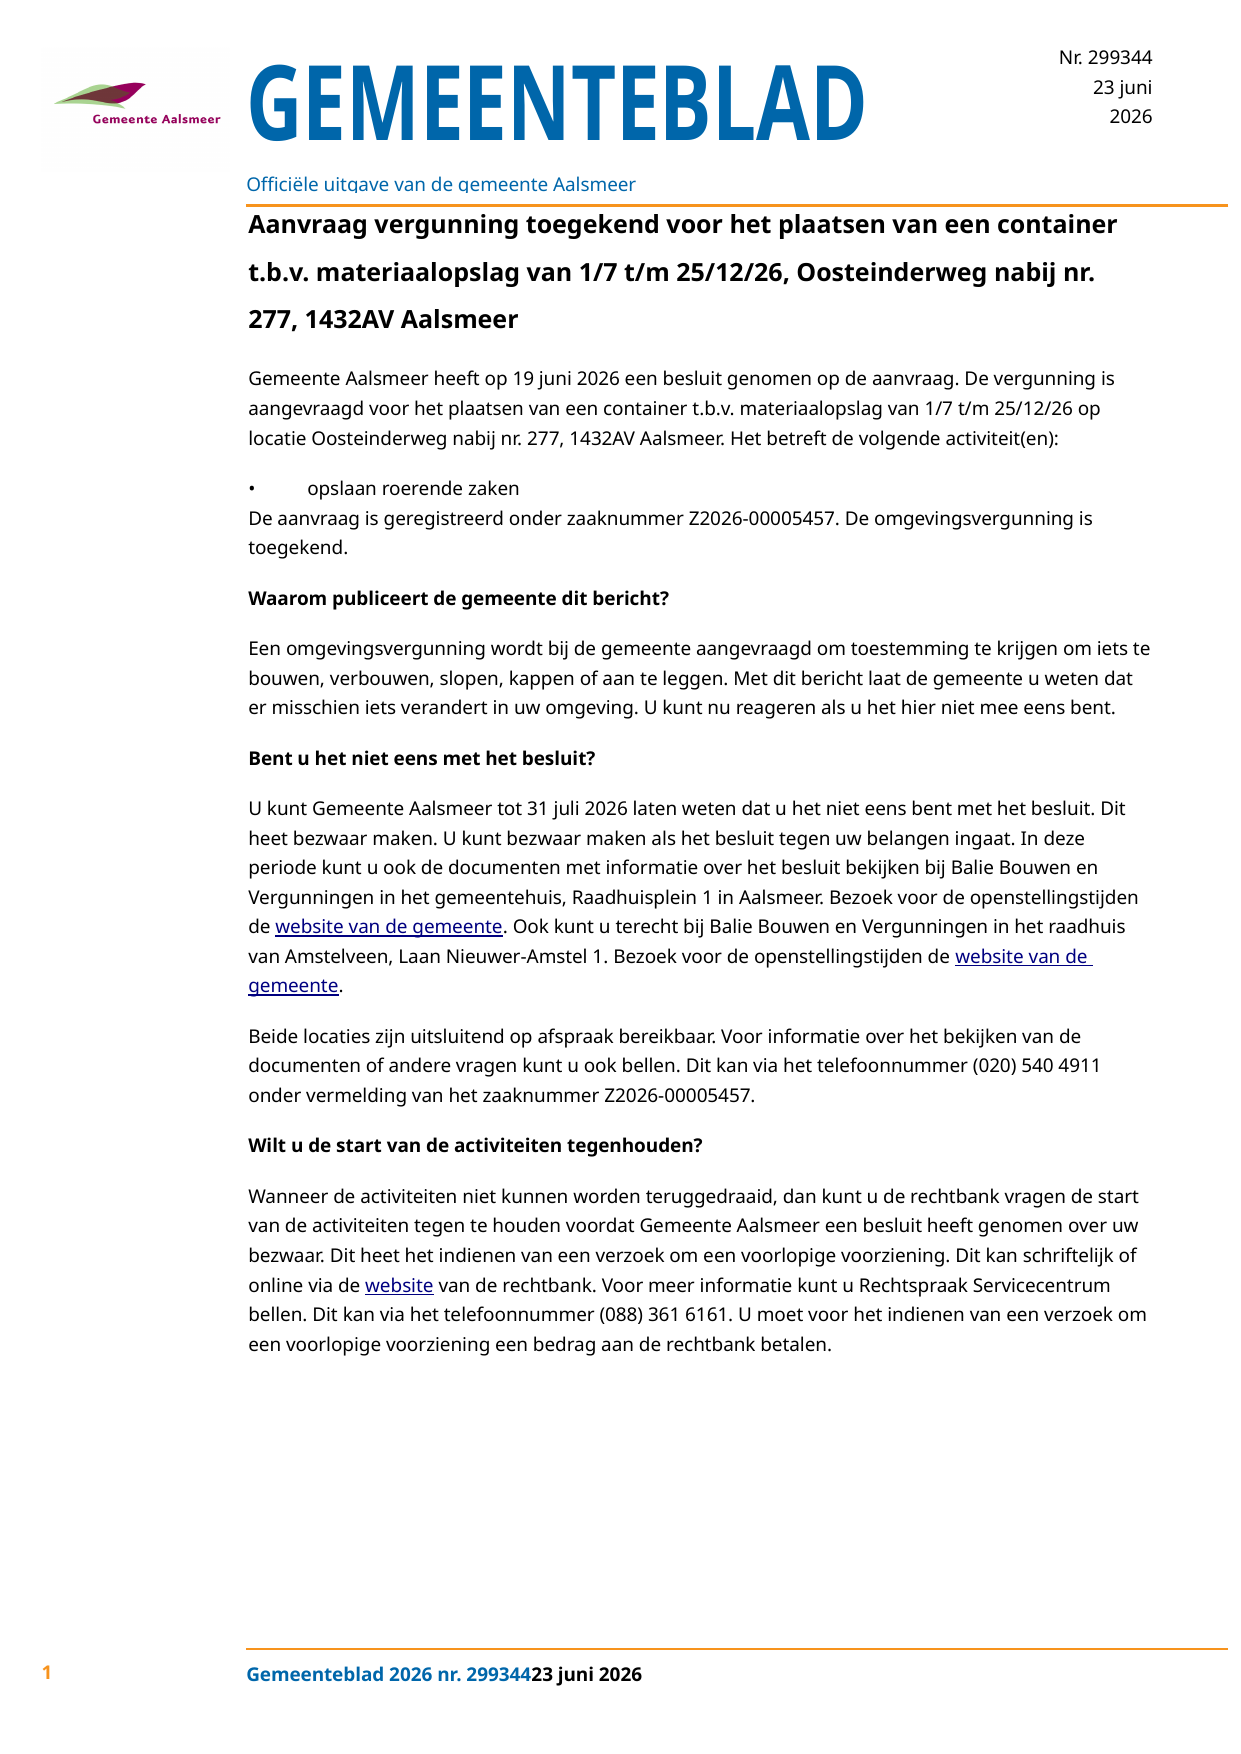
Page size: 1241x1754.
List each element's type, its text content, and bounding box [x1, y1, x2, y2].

text Aanvraag vergunning toegekend voor het plaatsen van een container t.b.v. materiaalopslag van 1/7 t/m 25/12/26, Oosteinderweg nabij nr. 277, 1432AV Aalsmeer [248, 207, 1152, 336]
text Gemeente Aalsmeer heeft op 19 juni 2026 een besluit genomen op de aanvraag. De vergunning is aangevraagd voor het plaatsen van een container t.b.v. materiaalopslag van 1/7 t/m 25/12/26 op locatie Oosteinderweg nabij nr. 277, 1432AV Aalsmeer. Het betreft de volgende activiteit(en): [248, 366, 1152, 450]
list opslaan roerende zaken [248, 475, 1152, 501]
text Een omgevingsvergunning wordt bij de gemeente aangevraagd om toestemming te krijgen om iets te bouwen, verbouwen, slopen, kappen of aan te leggen. Met dit bericht laat de gemeente u weten dat er misschien iets verandert in uw omgeving. U kunt nu reageren als u het hier niet mee eens bent. [248, 635, 1152, 720]
text U kunt Gemeente Aalsmeer tot 31 juli 2026 laten weten dat u het niet eens bent met het besluit. Dit heet bezwaar maken. U kunt bezwaar maken als het besluit tegen uw belangen ingaat. In deze periode kunt u ook de documenten met informatie over het besluit bekijken bij Balie Bouwen en Vergunningen in het gemeentehuis, Raadhuisplein 1 in Aalsmeer. Bezoek voor de openstellingstijden de website van de gemeente. Ook kunt u terecht bij Balie Bouwen en Vergunningen in het raadhuis van Amstelveen, Laan Nieuwer-Amstel 1. Bezoek voor de openstellingstijden de website van de gemeente. [248, 795, 1152, 998]
picture [41, 47, 231, 172]
text De aanvraag is geregistreerd onder zaaknummer Z2026-00005457. De omgevingsvergunning is toegekend. [248, 505, 1152, 560]
text Beide locaties zijn uitsluitend op afspraak bereikbaar. Voor informatie over het bekijken van de documenten of andere vragen kunt u ook bellen. Dit kan via het telefoonnummer (020) 540 4911 onder vermelding van het zaaknummer Z2026-00005457. [248, 1023, 1152, 1108]
text Wanneer de activiteiten niet kunnen worden teruggedraaid, dan kunt u de rechtbank vragen de start van de activiteiten tegen te houden voordat Gemeente Aalsmeer een besluit heeft genomen over uw bezwaar. Dit heet het indienen van een verzoek om een voorlopige voorziening. Dit kan schriftelijk of online via de website van de rechtbank. Voor meer informatie kunt u Rechtspraak Servicecentrum bellen. Dit kan via het telefoonnummer (088) 361 6161. U moet voor het indienen van een verzoek om een voorlopige voorziening een bedrag aan de rechtbank betalen. [248, 1183, 1152, 1357]
text Waarom publiceert de gemeente dit bericht? [248, 585, 1152, 610]
text Wilt u de start van de activiteiten tegenhouden? [248, 1133, 1152, 1158]
text Bent u het niet eens met het besluit? [248, 745, 1152, 770]
